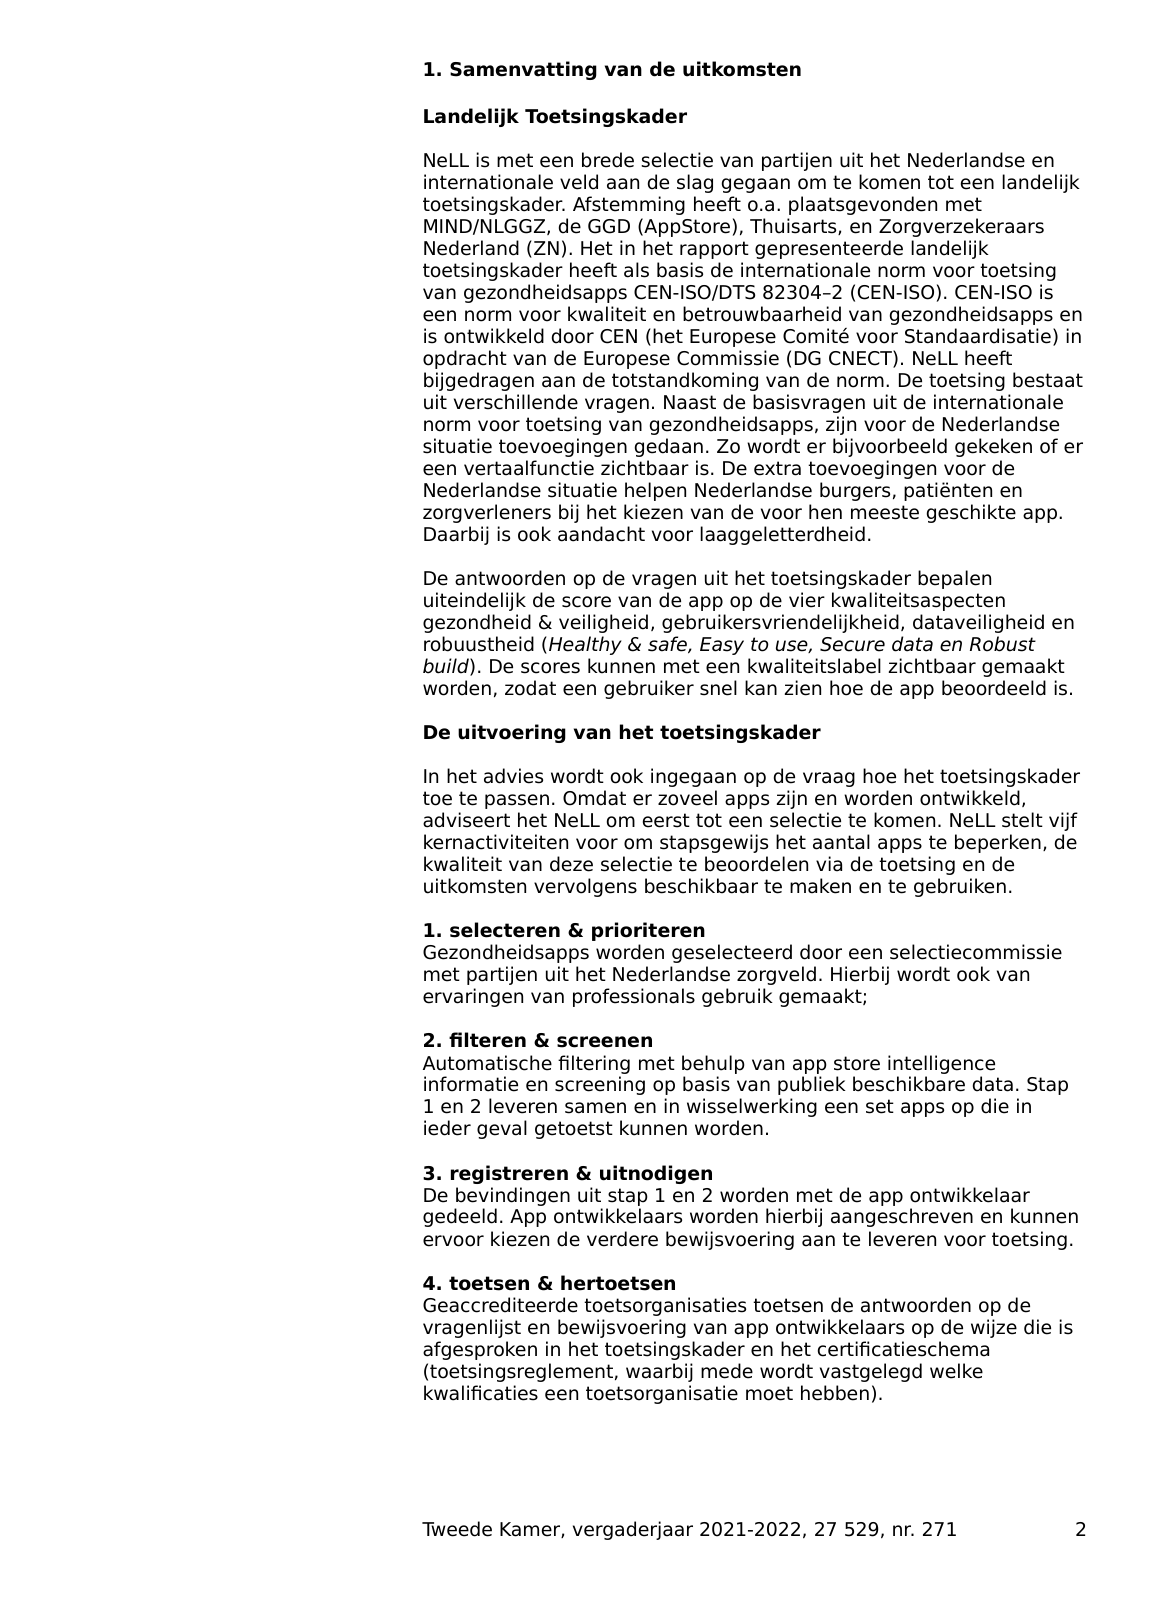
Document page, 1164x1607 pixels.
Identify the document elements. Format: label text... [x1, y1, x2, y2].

subtitle 1. selecteren & prioriteren [422, 920, 1087, 942]
subtitle Landelijk Toetsingskader [422, 106, 1087, 128]
text De bevindingen uit stap 1 en 2 worden met de app ontwikkelaar gedeeld. App ontwikkelaars worden hierbij aangeschreven en kunnen ervoor kiezen de verdere bewijsvoering aan te leveren voor toetsing. [422, 1184, 1087, 1250]
text De antwoorden op de vragen uit het toetsingskader bepalen uiteindelijk de score van de app op de vier kwaliteitsaspecten gezondheid & veiligheid, gebruikersvriendelijkheid, dataveiligheid en robuustheid (Healthy & safe, Easy to use, Secure data en Robust build). De scores kunnen met een kwaliteitslabel zichtbaar gemaakt worden, zodat een gebruiker snel kan zien hoe de app beoordeeld is. [422, 568, 1087, 700]
subtitle 4. toetsen & hertoetsen [422, 1273, 1087, 1294]
subtitle 2. filteren & screenen [422, 1030, 1087, 1052]
subtitle 3. registreren & uitnodigen [422, 1162, 1087, 1184]
text Geaccrediteerde toetsorganisaties toetsen de antwoorden op de vragenlijst en bewijsvoering van app ontwikkelaars op de wijze die is afgesproken in het toetsingskader en het certificatieschema (toetsingsreglement, waarbij mede wordt vastgelegd welke kwalificaties een toetsorganisatie moet hebben). [422, 1294, 1087, 1404]
subtitle De uitvoering van het toetsingskader [422, 722, 1087, 744]
text Automatische filtering met behulp van app store intelligence informatie en screening op basis van publiek beschikbare data. Stap 1 en 2 leveren samen en in wisselwerking een set apps op die in ieder geval getoetst kunnen worden. [422, 1052, 1087, 1140]
text NeLL is met een brede selectie van partijen uit het Nederlandse en internationale veld aan de slag gegaan om te komen tot een landelijk toetsingskader. Afstemming heeft o.a. plaatsgevonden met MIND/NLGGZ, de GGD (AppStore), Thuisarts, en Zorgverzekeraars Nederland (ZN). Het in het rapport gepresenteerde landelijk toetsingskader heeft als basis de internationale norm voor toetsing van gezondheidsapps CEN-ISO/DTS 82304–2 (CEN-ISO). CEN-ISO is een norm voor kwaliteit en betrouwbaarheid van gezondheidsapps en is ontwikkeld door CEN (het Europese Comité voor Standaardisatie) in opdracht van de Europese Commissie (DG CNECT). NeLL heeft bijgedragen aan de totstandkoming van de norm. De toetsing bestaat uit verschillende vragen. Naast de basisvragen uit de internationale norm voor toetsing van gezondheidsapps, zijn voor de Nederlandse situatie toevoegingen gedaan. Zo wordt er bijvoorbeeld gekeken of er een vertaalfunctie zichtbaar is. De extra toevoegingen voor de Nederlandse situatie helpen Nederlandse burgers, patiënten en zorgverleners bij het kiezen van de voor hen meeste geschikte app. Daarbij is ook aandacht voor laaggeletterdheid. [422, 150, 1087, 546]
text In het advies wordt ook ingegaan op de vraag hoe het toetsingskader toe te passen. Omdat er zoveel apps zijn en worden ontwikkeld, adviseert het NeLL om eerst tot een selectie te komen. NeLL stelt vijf kernactiviteiten voor om stapsgewijs het aantal apps te beperken, de kwaliteit van deze selectie te beoordelen via de toetsing en de uitkomsten vervolgens beschikbaar te maken en te gebruiken. [422, 766, 1087, 898]
subtitle 1. Samenvatting van de uitkomsten [422, 59, 1087, 81]
text Gezondheidsapps worden geselecteerd door een selectiecommissie met partijen uit het Nederlandse zorgveld. Hierbij wordt ook van ervaringen van professionals gebruik gemaakt; [422, 942, 1087, 1008]
